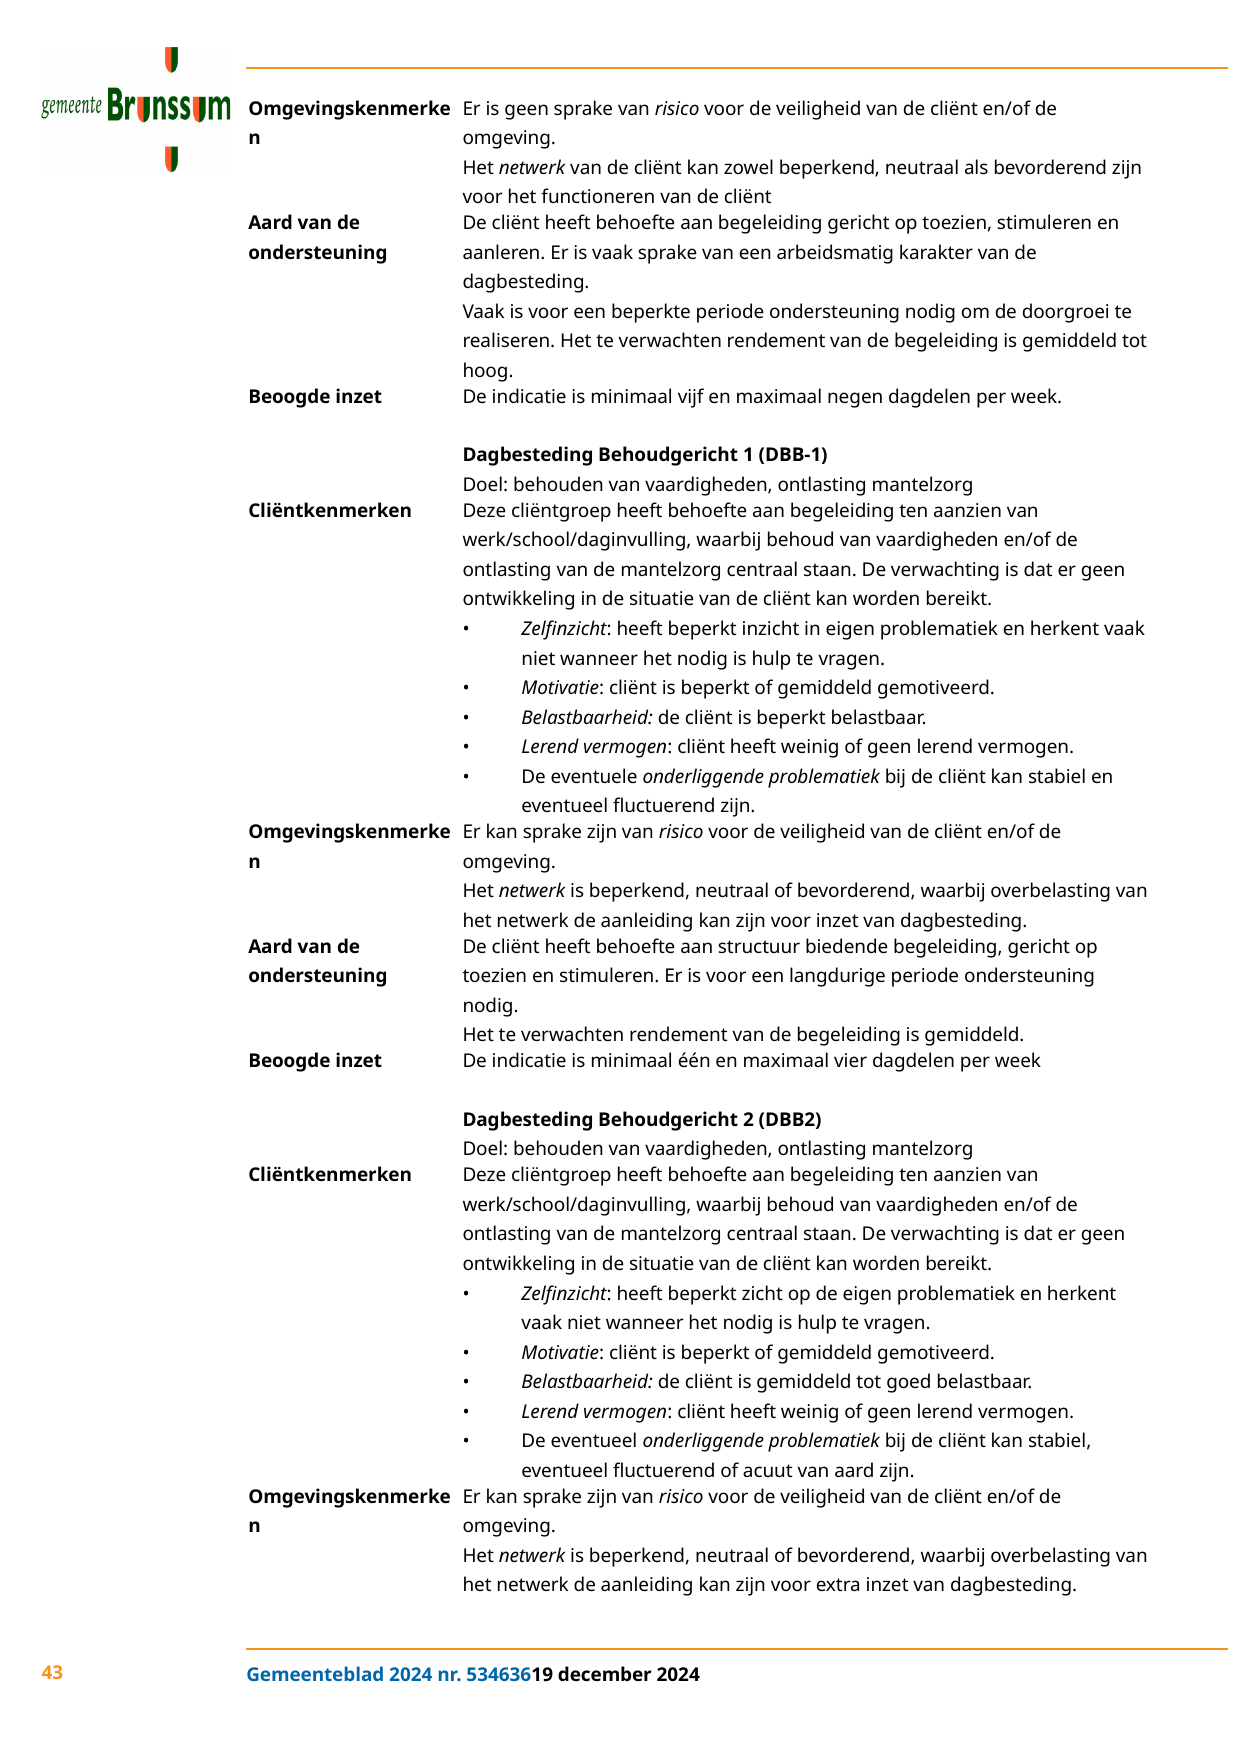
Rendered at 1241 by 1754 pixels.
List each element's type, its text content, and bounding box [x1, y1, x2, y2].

table_cell Aard van de ondersteuning [248, 209, 462, 383]
table_cell Omgevingskenmerken [248, 95, 462, 209]
table_cell Er is geen sprake van risico voor de veiligheid van de cliënt en/of de omgeving. Het netwerk van de cliënt kan zowel beperkend, neutraal als bevorderend zijn voor het functioneren van de cliënt [462, 95, 1152, 209]
table_cell Deze cliëntgroep heeft behoefte aan begeleiding ten aanzien van werk/school/daginvulling, waarbij behoud van vaardigheden en/of de ontlasting van de mantelzorg centraal staan. De verwachting is dat er geen ontwikkeling in de situatie van de cliënt kan worden bereikt. Zelfinzicht: heeft beperkt inzicht in eigen problematiek en herkent vaak niet wanneer het nodig is hulp te vragen. Motivatie: cliënt is beperkt of gemiddeld gemotiveerd. Belastbaarheid: de cliënt is beperkt belastbaar. Lerend vermogen: cliënt heeft weinig of geen lerend vermogen. De eventuele onderliggende problematiek bij de cliënt kan stabiel en eventueel fluctuerend zijn. [462, 497, 1152, 818]
table_cell Er kan sprake zijn van risico voor de veiligheid van de cliënt en/of de omgeving. Het netwerk is beperkend, neutraal of bevorderend, waarbij overbelasting van het netwerk de aanleiding kan zijn voor extra inzet van dagbesteding. [462, 1483, 1152, 1597]
table_cell De cliënt heeft behoefte aan begeleiding gericht op toezien, stimuleren en aanleren. Er is vaak sprake van een arbeidsmatig karakter van de dagbesteding. Vaak is voor een beperkte periode ondersteuning nodig om de doorgroei te realiseren. Het te verwachten rendement van de begeleiding is gemiddeld tot hoog. [462, 209, 1152, 383]
table_cell De cliënt heeft behoefte aan structuur biedende begeleiding, gericht op toezien en stimuleren. Er is voor een langdurige periode ondersteuning nodig. Het te verwachten rendement van de begeleiding is gemiddeld. [462, 933, 1152, 1047]
table_cell De indicatie is minimaal één en maximaal vier dagdelen per week [462, 1048, 1152, 1073]
table_cell Er kan sprake zijn van risico voor de veiligheid van de cliënt en/of de omgeving. Het netwerk is beperkend, neutraal of bevorderend, waarbij overbelasting van het netwerk de aanleiding kan zijn voor inzet van dagbesteding. [462, 819, 1152, 933]
table_cell Deze cliëntgroep heeft behoefte aan begeleiding ten aanzien van werk/school/daginvulling, waarbij behoud van vaardigheden en/of de ontlasting van de mantelzorg centraal staan. De verwachting is dat er geen ontwikkeling in de situatie van de cliënt kan worden bereikt. Zelfinzicht: heeft beperkt zicht op de eigen problematiek en herkent vaak niet wanneer het nodig is hulp te vragen. Motivatie: cliënt is beperkt of gemiddeld gemotiveerd. Belastbaarheid: de cliënt is gemiddeld tot goed belastbaar. Lerend vermogen: cliënt heeft weinig of geen lerend vermogen. De eventueel onderliggende problematiek bij de cliënt kan stabiel, eventueel fluctuerend of acuut van aard zijn. [462, 1161, 1152, 1483]
table_cell Cliëntkenmerken [248, 497, 462, 818]
table_header Dagbesteding Behoudgericht 2 (DBB2) Doel: behouden van vaardigheden, ontlasting mantelzorg [462, 1106, 1152, 1161]
table_cell Aard van de ondersteuning [248, 933, 462, 1047]
table_cell Cliëntkenmerken [248, 1161, 462, 1483]
table_cell De indicatie is minimaal vijf en maximaal negen dagdelen per week. [462, 383, 1152, 409]
table_cell Beoogde inzet [248, 1048, 462, 1073]
picture [41, 47, 231, 172]
table_header [248, 442, 462, 497]
table_header Dagbesteding Behoudgericht 1 (DBB-1) Doel: behouden van vaardigheden, ontlasting mantelzorg [462, 442, 1152, 497]
table_cell Omgevingskenmerken [248, 1483, 462, 1597]
table_cell Beoogde inzet [248, 383, 462, 409]
table_cell Omgevingskenmerken [248, 819, 462, 933]
table_header [248, 1106, 462, 1161]
